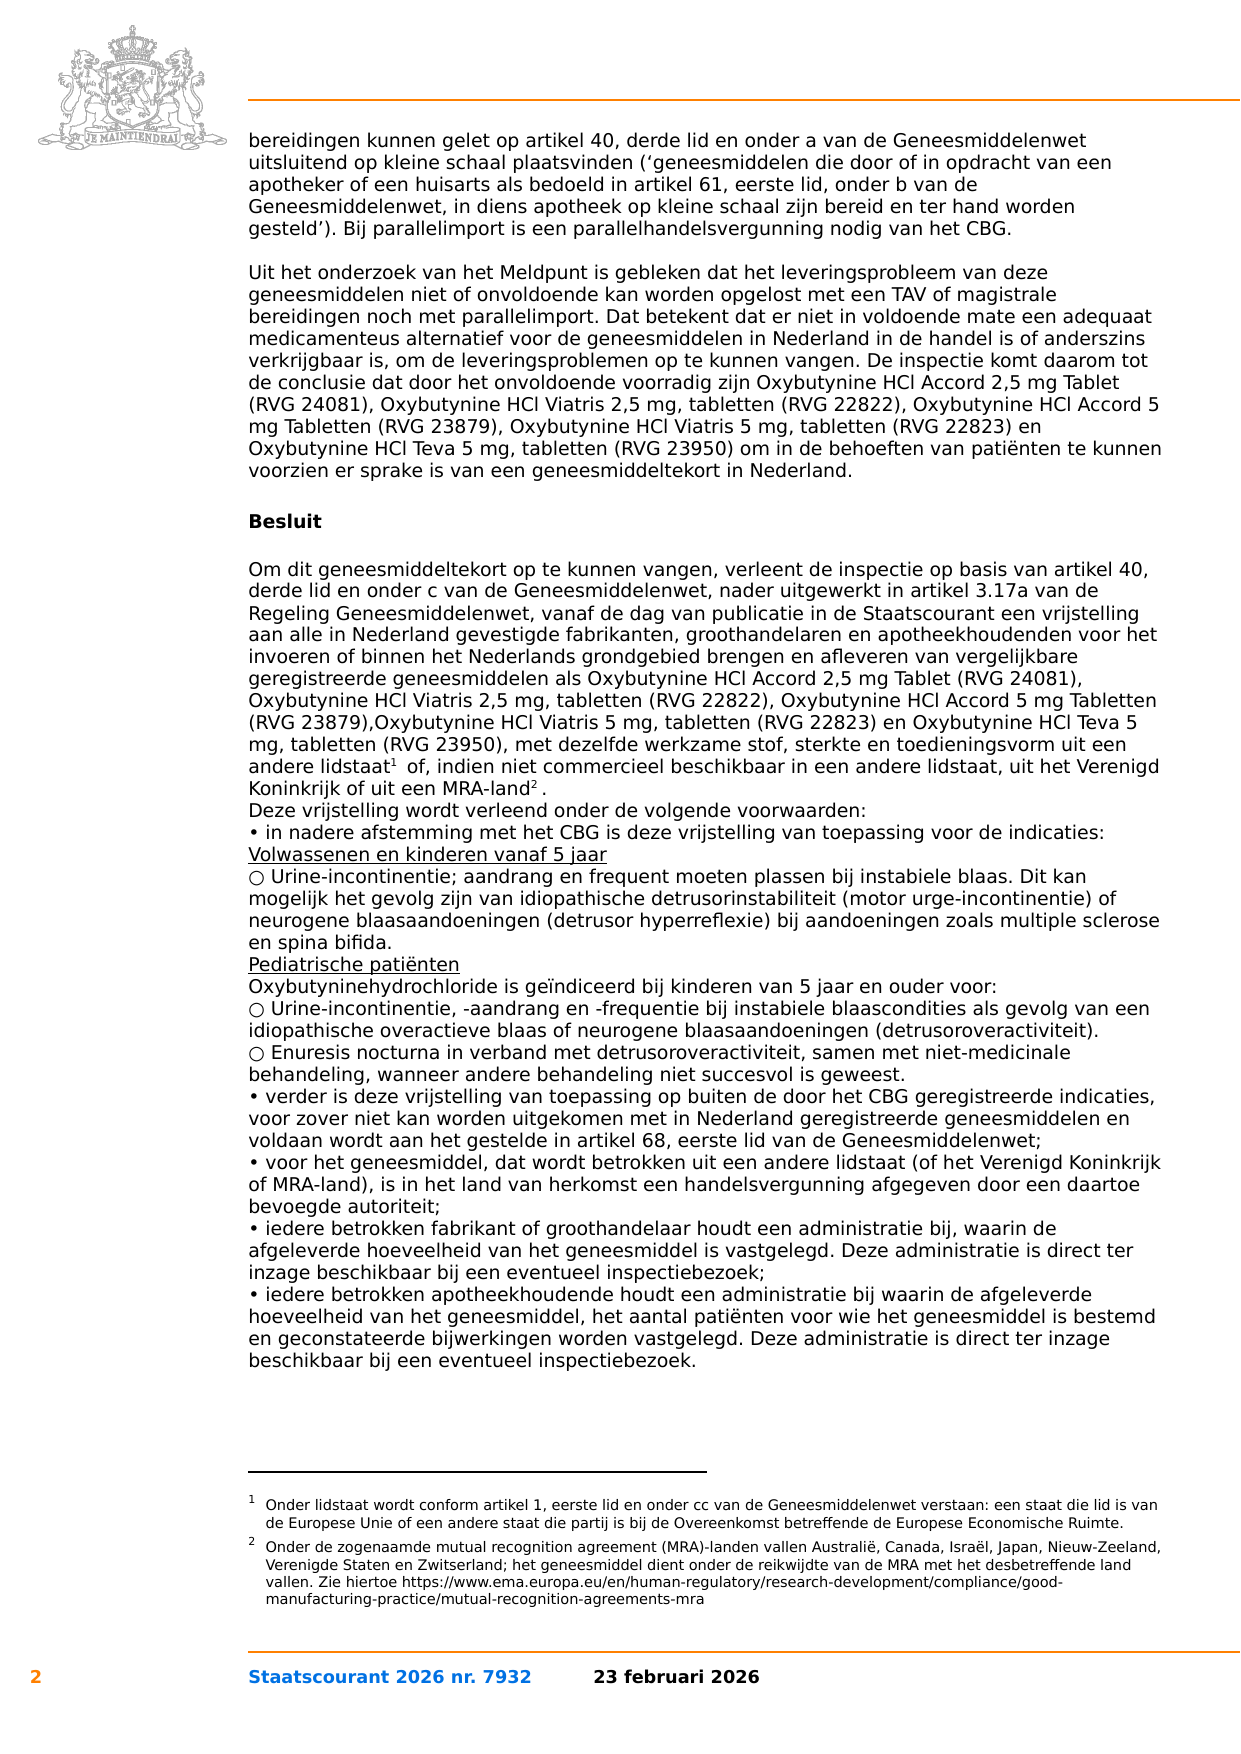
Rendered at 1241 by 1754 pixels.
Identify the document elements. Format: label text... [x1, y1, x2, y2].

text Onder lidstaat wordt conform artikel 1, eerste lid en onder cc van de Geneesmiddelenwet verstaan: een staat die lid is van de Europese Unie of een andere staat die partij is bij de Overeenkomst betreffende de Europese Economische Ruimte. [248, 1493, 1163, 1532]
text Uit het onderzoek van het Meldpunt is gebleken dat het leveringsprobleem van deze geneesmiddelen niet of onvoldoende kan worden opgelost met een TAV of magistrale bereidingen noch met parallelimport. Dat betekent dat er niet in voldoende mate een adequaat medicamenteus alternatief voor de geneesmiddelen in Nederland in de handel is of anderszins verkrijgbaar is, om de leveringsproblemen op te kunnen vangen. De inspectie komt daarom tot de conclusie dat door het onvoldoende voorradig zijn Oxybutynine HCl Accord 2,5 mg Tablet (RVG 24081), Oxybutynine HCl Viatris 2,5 mg, tabletten (RVG 22822), Oxybutynine HCl Accord 5 mg Tabletten (RVG 23879), Oxybutynine HCl Viatris 5 mg, tabletten (RVG 22823) en Oxybutynine HCl Teva 5 mg, tabletten (RVG 23950) om in de behoeften van patiënten te kunnen voorzien er sprake is van een geneesmiddeltekort in Nederland. [248, 262, 1163, 481]
text Deze vrijstelling wordt verleend onder de volgende voorwaarden: [248, 800, 1163, 822]
text ○ Enuresis nocturna in verband met detrusoroveractiviteit, samen met niet-medicinale behandeling, wanneer andere behandeling niet succesvol is geweest. [248, 1042, 1163, 1086]
subtitle Besluit [248, 511, 1163, 533]
text Onder de zogenaamde mutual recognition agreement (MRA)-landen vallen Australië, Canada, Israël, Japan, Nieuw-Zeeland, Verenigde Staten en Zwitserland; het geneesmiddel dient onder de reikwijdte van de MRA met het desbetreffende land vallen. Zie hiertoe https://www.ema.europa.eu/en/human-regulatory/research-development/compliance/good-manufacturing-practice/mutual-recognition-agreements-mra [248, 1535, 1163, 1608]
text • iedere betrokken fabrikant of groothandelaar houdt een administratie bij, waarin de afgeleverde hoeveelheid van het geneesmiddel is vastgelegd. Deze administratie is direct ter inzage beschikbaar bij een eventueel inspectiebezoek; [248, 1218, 1163, 1284]
text • verder is deze vrijstelling van toepassing op buiten de door het CBG geregistreerde indicaties, voor zover niet kan worden uitgekomen met in Nederland geregistreerde geneesmiddelen en voldaan wordt aan het gestelde in artikel 68, eerste lid van de Geneesmiddelenwet; [248, 1086, 1163, 1152]
text ○ Urine-incontinentie, -aandrang en -frequentie bij instabiele blaascondities als gevolg van een idiopathische overactieve blaas of neurogene blaasaandoeningen (detrusoroveractiviteit). [248, 998, 1163, 1042]
text bereidingen kunnen gelet op artikel 40, derde lid en onder a van de Geneesmiddelenwet uitsluitend op kleine schaal plaatsvinden (‘geneesmiddelen die door of in opdracht van een apotheker of een huisarts als bedoeld in artikel 61, eerste lid, onder b van de Geneesmiddelenwet, in diens apotheek op kleine schaal zijn bereid en ter hand worden gesteld’). Bij parallelimport is een parallelhandelsvergunning nodig van het CBG. [248, 130, 1163, 240]
text Pediatrische patiënten [248, 954, 1163, 976]
text • iedere betrokken apotheekhoudende houdt een administratie bij waarin de afgeleverde hoeveelheid van het geneesmiddel, het aantal patiënten voor wie het geneesmiddel is bestemd en geconstateerde bijwerkingen worden vastgelegd. Deze administratie is direct ter inzage beschikbaar bij een eventueel inspectiebezoek. [248, 1284, 1163, 1372]
text Om dit geneesmiddeltekort op te kunnen vangen, verleent de inspectie op basis van artikel 40, derde lid en onder c van de Geneesmiddelenwet, nader uitgewerkt in artikel 3.17a van de Regeling Geneesmiddelenwet, vanaf de dag van publicatie in de Staatscourant een vrijstelling aan alle in Nederland gevestigde fabrikanten, groothandelaren en apotheekhoudenden voor het invoeren of binnen het Nederlands grondgebied brengen en afleveren van vergelijkbare geregistreerde geneesmiddelen als Oxybutynine HCl Accord 2,5 mg Tablet (RVG 24081), Oxybutynine HCl Viatris 2,5 mg, tabletten (RVG 22822), Oxybutynine HCl Accord 5 mg Tabletten (RVG 23879),Oxybutynine HCl Viatris 5 mg, tabletten (RVG 22823) en Oxybutynine HCl Teva 5 mg, tabletten (RVG 23950), met dezelfde werkzame stof, sterkte en toedieningsvorm uit een andere lidstaat of, indien niet commercieel beschikbaar in een andere lidstaat, uit het Verenigd Koninkrijk of uit een MRA-land. [248, 558, 1163, 800]
text • voor het geneesmiddel, dat wordt betrokken uit een andere lidstaat (of het Verenigd Koninkrijk of MRA-land), is in het land van herkomst een handelsvergunning afgegeven door een daartoe bevoegde autoriteit; [248, 1152, 1163, 1218]
text Oxybutyninehydrochloride is geïndiceerd bij kinderen van 5 jaar en ouder voor: [248, 976, 1163, 998]
text ○ Urine-incontinentie; aandrang en frequent moeten plassen bij instabiele blaas. Dit kan mogelijk het gevolg zijn van idiopathische detrusorinstabiliteit (motor urge-incontinentie) of neurogene blaasaandoeningen (detrusor hyperreflexie) bij aandoeningen zoals multiple sclerose en spina bifida. [248, 866, 1163, 954]
picture [38, 25, 227, 150]
text Volwassenen en kinderen vanaf 5 jaar [248, 844, 1163, 866]
text • in nadere afstemming met het CBG is deze vrijstelling van toepassing voor de indicaties: [248, 822, 1163, 844]
